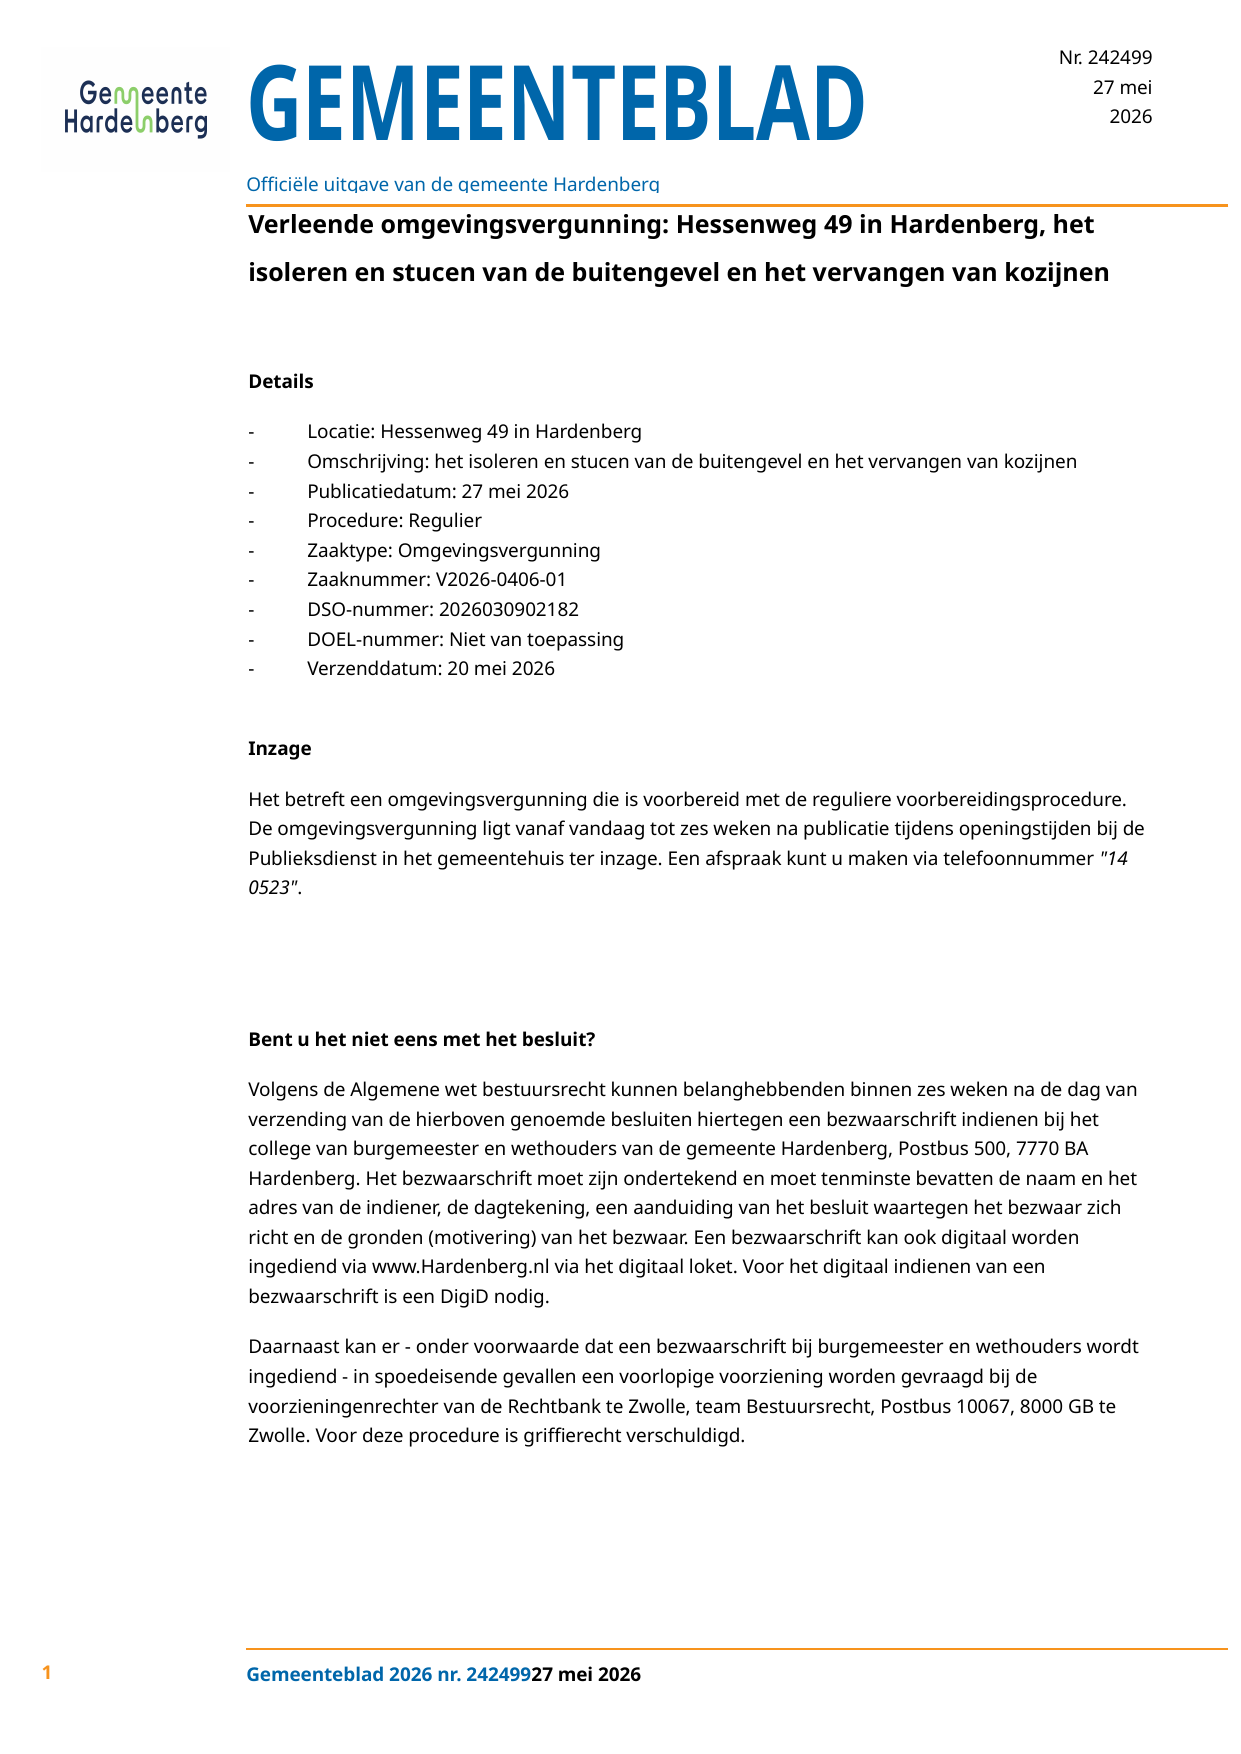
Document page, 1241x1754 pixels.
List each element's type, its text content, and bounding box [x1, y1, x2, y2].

list DOEL-nummer: Niet van toepassing [248, 626, 1152, 652]
list Publicatiedatum: 27 mei 2026 [248, 478, 1152, 504]
list Locatie: Hessenweg 49 in Hardenberg [248, 419, 1152, 444]
list Omschrijving: het isoleren en stucen van de buitengevel en het vervangen van kozijnen [248, 448, 1152, 474]
text Verleende omgevingsvergunning: Hessenweg 49 in Hardenberg, het isoleren en stucen van de buitengevel en het vervangen van kozijnen [248, 207, 1152, 288]
list DSO-nummer: 2026030902182 [248, 596, 1152, 622]
picture [41, 47, 231, 172]
list Procedure: Regulier [248, 507, 1152, 533]
text Bent u het niet eens met het besluit? [248, 1026, 1152, 1052]
list Zaaktype: Omgevingsvergunning [248, 537, 1152, 563]
text Volgens de Algemene wet bestuursrecht kunnen belanghebbenden binnen zes weken na de dag van verzending van de hierboven genoemde besluiten hiertegen een bezwaarschrift indienen bij het college van burgemeester en wethouders van de gemeente Hardenberg, Postbus 500, 7770 BA Hardenberg. Het bezwaarschrift moet zijn ondertekend en moet tenminste bevatten de naam en het adres van de indiener, de dagtekening, een aanduiding van het besluit waartegen het bezwaar zich richt en de gronden (motivering) van het bezwaar. Een bezwaarschrift kan ook digitaal worden ingediend via www.Hardenberg.nl via het digitaal loket. Voor het digitaal indienen van een bezwaarschrift is een DigiD nodig. [248, 1076, 1152, 1309]
text Inzage [248, 735, 1152, 761]
text Het betreft een omgevingsvergunning die is voorbereid met de reguliere voorbereidingsprocedure. De omgevingsvergunning ligt vanaf vandaag tot zes weken na publicatie tijdens openingstijden bij de Publieksdienst in het gemeentehuis ter inzage. Een afspraak kunt u maken via telefoonnummer "14 0523". [248, 786, 1152, 900]
text Daarnaast kan er - onder voorwaarde dat een bezwaarschrift bij burgemeester en wethouders wordt ingediend - in spoedeisende gevallen een voorlopige voorziening worden gevraagd bij de voorzieningenrechter van de Rechtbank te Zwolle, team Bestuursrecht, Postbus 10067, 8000 GB te Zwolle. Voor deze procedure is griffierecht verschuldigd. [248, 1334, 1152, 1448]
list Zaaknummer: V2026-0406-01 [248, 567, 1152, 592]
text Details [248, 368, 1152, 394]
list Verzenddatum: 20 mei 2026 [248, 655, 1152, 681]
